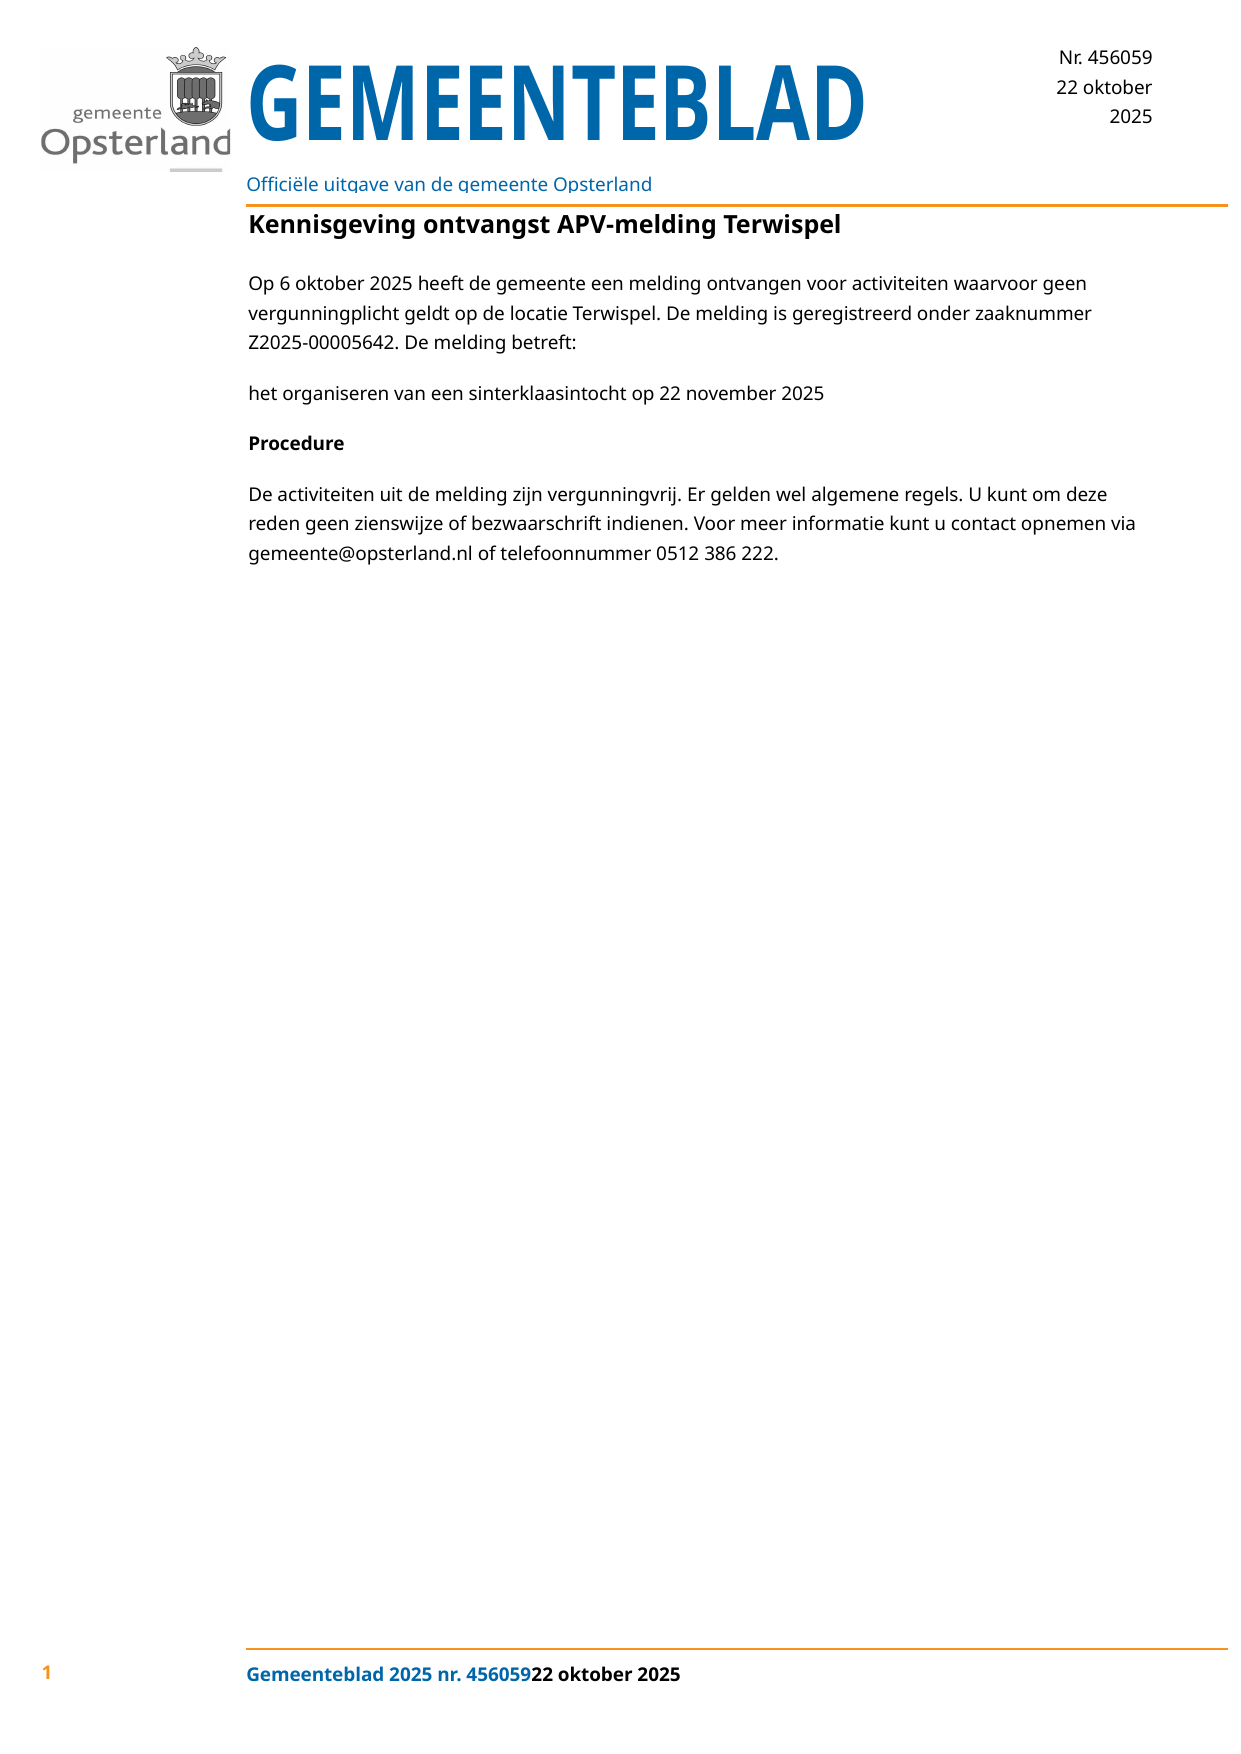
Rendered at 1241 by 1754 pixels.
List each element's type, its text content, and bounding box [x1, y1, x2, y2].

text De activiteiten uit de melding zijn vergunningvrij. Er gelden wel algemene regels. U kunt om deze reden geen zienswijze of bezwaarschrift indienen. Voor meer informatie kunt u contact opnemen via gemeente@opsterland.nl of telefoonnummer 0512 386 222. [248, 481, 1152, 566]
text het organiseren van een sinterklaasintocht op 22 november 2025 [248, 380, 1152, 406]
text Kennisgeving ontvangst APV-melding Terwispel [248, 207, 1152, 241]
text Procedure [248, 430, 1152, 456]
picture [41, 47, 231, 172]
text Op 6 oktober 2025 heeft de gemeente een melding ontvangen voor activiteiten waarvoor geen vergunningplicht geldt op de locatie Terwispel. De melding is geregistreerd onder zaaknummer Z2025-00005642. De melding betreft: [248, 270, 1152, 355]
